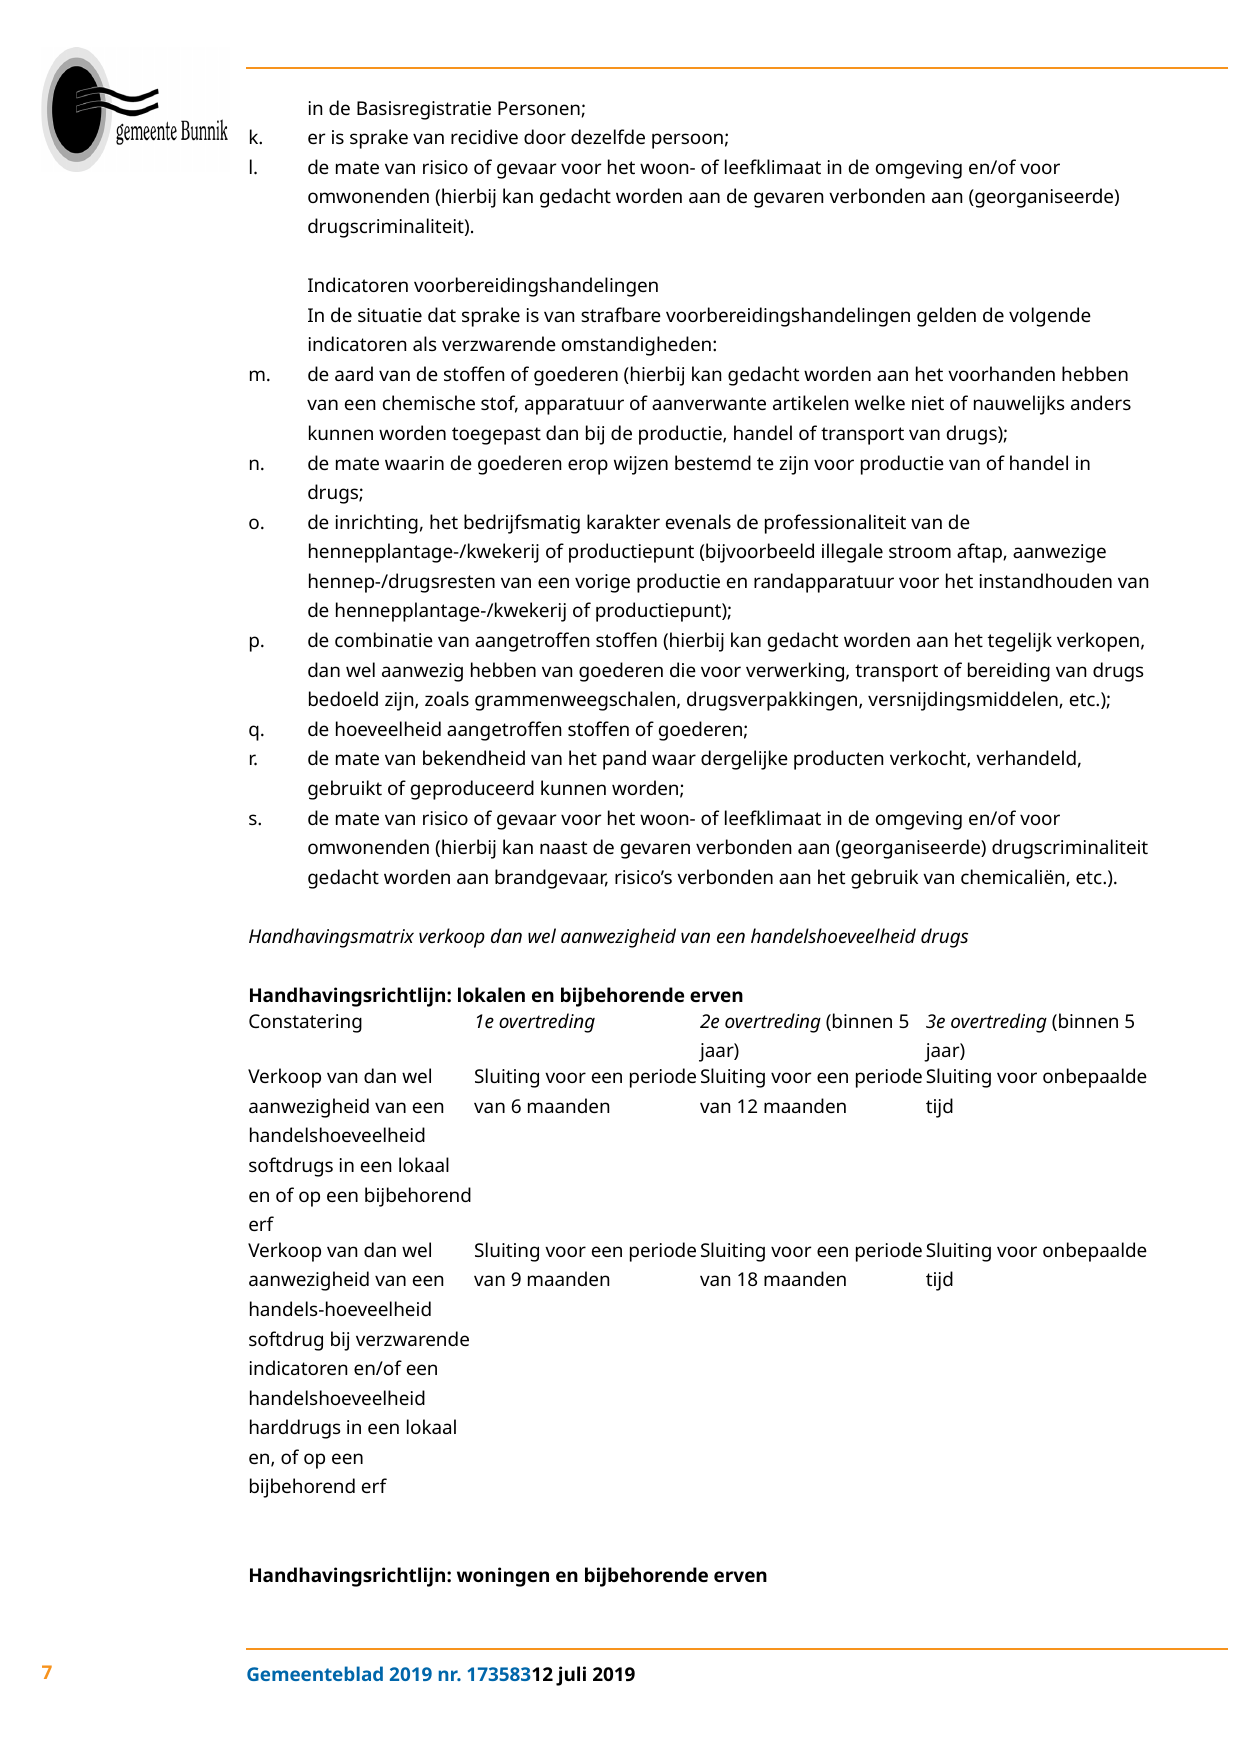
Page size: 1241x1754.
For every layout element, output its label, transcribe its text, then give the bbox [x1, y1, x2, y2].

list in de Basisregistratie Personen; [248, 95, 1152, 121]
list de combinatie van aangetroffen stoffen (hierbij kan gedacht worden aan het tegelijk verkopen, dan wel aanwezig hebben van goederen die voor verwerking, transport of bereiding van drugs bedoeld zijn, zoals grammenweegschalen, drugsverpakkingen, versnijdingsmiddelen, etc.); [248, 627, 1152, 712]
table_cell Sluiting voor onbepaalde tijd [926, 1237, 1152, 1529]
table_header Handhavingsrichtlijn: lokalen en bijbehorende erven [248, 983, 1152, 1008]
list de mate van risico of gevaar voor het woon- of leefklimaat in de omgeving en/of voor omwonenden (hierbij kan gedacht worden aan de gevaren verbonden aan (georganiseerde) drugscriminaliteit). [248, 154, 1152, 239]
list In de situatie dat sprake is van strafbare voorbereidingshandelingen gelden de volgende indicatoren als verzwarende omstandigheden: [248, 302, 1152, 357]
table_cell Constatering [248, 1008, 474, 1063]
list er is sprake van recidive door dezelfde persoon; [248, 124, 1152, 150]
table_cell 2e overtreding (binnen 5 jaar) [700, 1008, 926, 1063]
text Handhavingsmatrix verkoop dan wel aanwezigheid van een handelshoeveelheid drugs [248, 923, 1152, 949]
list Indicatoren voorbereidingshandelingen [248, 272, 1152, 298]
table_cell Sluiting voor een periode van 12 maanden [700, 1064, 926, 1237]
picture [41, 47, 231, 172]
list de mate waarin de goederen erop wijzen bestemd te zijn voor productie van of handel in drugs; [248, 450, 1152, 505]
table_cell Sluiting voor een periode van 6 maanden [474, 1064, 700, 1237]
table_cell Sluiting voor een periode van 18 maanden [700, 1237, 926, 1529]
table_cell 3e overtreding (binnen 5 jaar) [926, 1008, 1152, 1063]
table_cell Sluiting voor een periode van 9 maanden [474, 1237, 700, 1529]
list de hoeveelheid aangetroffen stoffen of goederen; [248, 716, 1152, 742]
table_cell 1e overtreding [474, 1008, 700, 1063]
table_cell Sluiting voor onbepaalde tijd [926, 1064, 1152, 1237]
list de mate van bekendheid van het pand waar dergelijke producten verkocht, verhandeld, gebruikt of geproduceerd kunnen worden; [248, 746, 1152, 801]
table_cell Verkoop van dan wel aanwezigheid van een handels-hoeveelheid softdrug bij verzwarende indicatoren en/of een handelshoeveelheid harddrugs in een lokaal en, of op een bijbehorend erf [248, 1237, 474, 1529]
list de inrichting, het bedrijfsmatig karakter evenals de professionaliteit van de hennepplantage-/kwekerij of productiepunt (bijvoorbeeld illegale stroom aftap, aanwezige hennep-/drugsresten van een vorige productie en randapparatuur voor het instandhouden van de hennepplantage-/kwekerij of productiepunt); [248, 509, 1152, 623]
table_header Handhavingsrichtlijn: woningen en bijbehorende erven [248, 1562, 1152, 1588]
table_cell Verkoop van dan wel aanwezigheid van een handelshoeveelheid softdrugs in een lokaal en of op een bijbehorend erf [248, 1064, 474, 1237]
list de mate van risico of gevaar voor het woon- of leefklimaat in de omgeving en/of voor omwonenden (hierbij kan naast de gevaren verbonden aan (georganiseerde) drugscriminaliteit gedacht worden aan brandgevaar, risico’s verbonden aan het gebruik van chemicaliën, etc.). [248, 805, 1152, 890]
list de aard van de stoffen of goederen (hierbij kan gedacht worden aan het voorhanden hebben van een chemische stof, apparatuur of aanverwante artikelen welke niet of nauwelijks anders kunnen worden toegepast dan bij de productie, handel of transport van drugs); [248, 361, 1152, 446]
